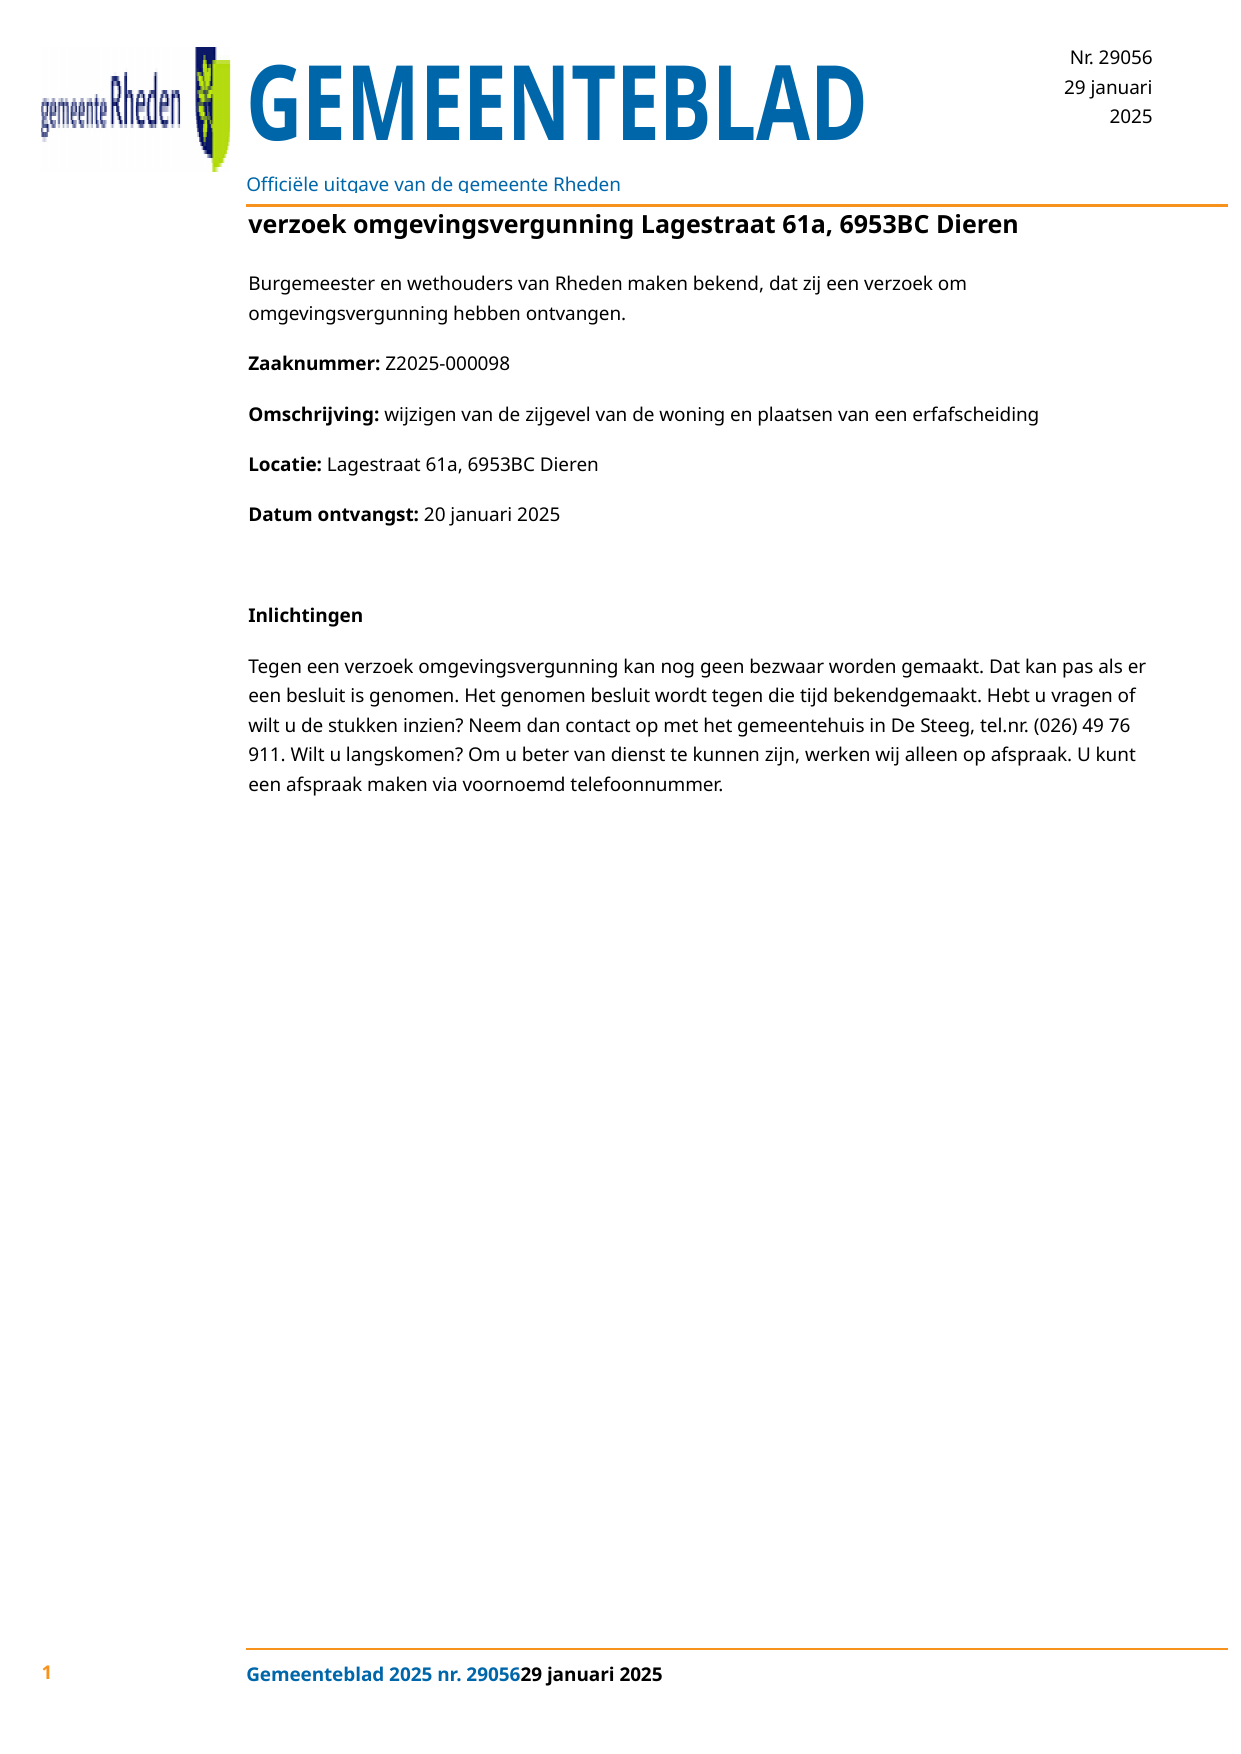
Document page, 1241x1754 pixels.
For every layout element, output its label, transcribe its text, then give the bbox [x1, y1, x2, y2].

text Locatie: Lagestraat 61a, 6953BC Dieren [248, 451, 1152, 477]
text verzoek omgevingsvergunning Lagestraat 61a, 6953BC Dieren [248, 207, 1152, 241]
text Inlichtingen [248, 602, 1152, 628]
text Zaaknummer: Z2025-000098 [248, 350, 1152, 376]
picture [41, 47, 231, 172]
text Datum ontvangst: 20 januari 2025 [248, 502, 1152, 527]
text Omschrijving: wijzigen van de zijgevel van de woning en plaatsen van een erfafscheiding [248, 401, 1152, 426]
text Tegen een verzoek omgevingsvergunning kan nog geen bezwaar worden gemaakt. Dat kan pas als er een besluit is genomen. Het genomen besluit wordt tegen die tijd bekendgemaakt. Hebt u vragen of wilt u de stukken inzien? Neem dan contact op met het gemeentehuis in De Steeg, tel.nr. (026) 49 76 911. Wilt u langskomen? Om u beter van dienst te kunnen zijn, werken wij alleen op afspraak. U kunt een afspraak maken via voornoemd telefoonnummer. [248, 653, 1152, 797]
text Burgemeester en wethouders van Rheden maken bekend, dat zij een verzoek om omgevingsvergunning hebben ontvangen. [248, 270, 1152, 326]
